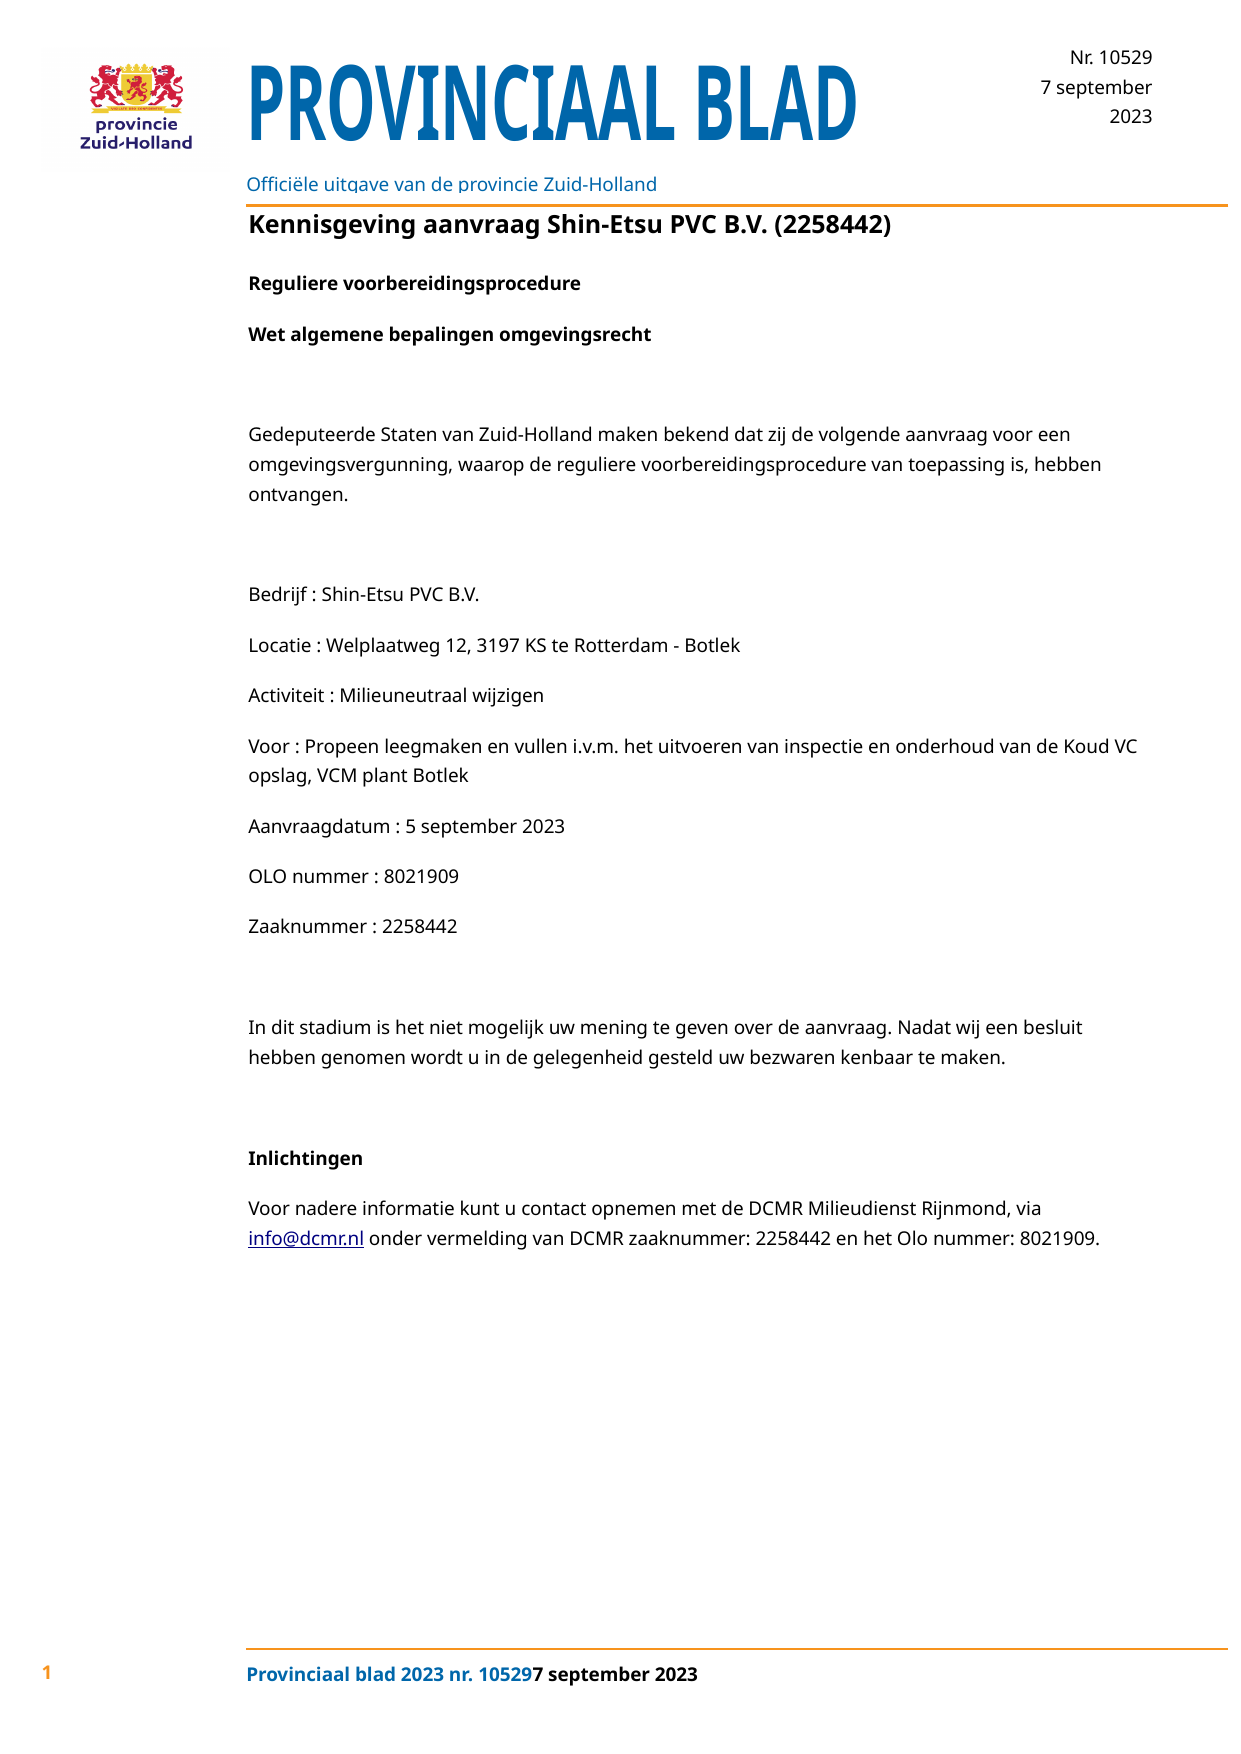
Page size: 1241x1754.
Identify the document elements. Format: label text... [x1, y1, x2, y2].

picture [41, 47, 231, 172]
text Activiteit : Milieuneutraal wijzigen [248, 682, 1152, 708]
text Reguliere voorbereidingsprocedure [248, 270, 1152, 296]
text Bedrijf : Shin-Etsu PVC B.V. [248, 582, 1152, 607]
text Kennisgeving aanvraag Shin-Etsu PVC B.V. (2258442) [248, 207, 1152, 241]
text Gedeputeerde Staten van Zuid-Holland maken bekend dat zij de volgende aanvraag voor een omgevingsvergunning, waarop de reguliere voorbereidingsprocedure van toepassing is, hebben ontvangen. [248, 422, 1152, 506]
text Aanvraagdatum : 5 september 2023 [248, 813, 1152, 838]
text In dit stadium is het niet mogelijk uw mening te geven over de aanvraag. Nadat wij een besluit hebben genomen wordt u in de gelegenheid gesteld uw bezwaren kenbaar te maken. [248, 1014, 1152, 1070]
text Inlichtingen [248, 1145, 1152, 1171]
text OLO nummer : 8021909 [248, 863, 1152, 889]
text Zaaknummer : 2258442 [248, 914, 1152, 939]
text Voor : Propeen leegmaken en vullen i.v.m. het uitvoeren van inspectie en onderhoud van de Koud VC opslag, VCM plant Botlek [248, 733, 1152, 788]
text Voor nadere informatie kunt u contact opnemen met de DCMR Milieudienst Rijnmond, via info@dcmr.nl onder vermelding van DCMR zaaknummer: 2258442 en het Olo nummer: 8021909. [248, 1195, 1152, 1251]
text Locatie : Welplaatweg 12, 3197 KS te Rotterdam - Botlek [248, 632, 1152, 658]
text Wet algemene bepalingen omgevingsrecht [248, 321, 1152, 346]
